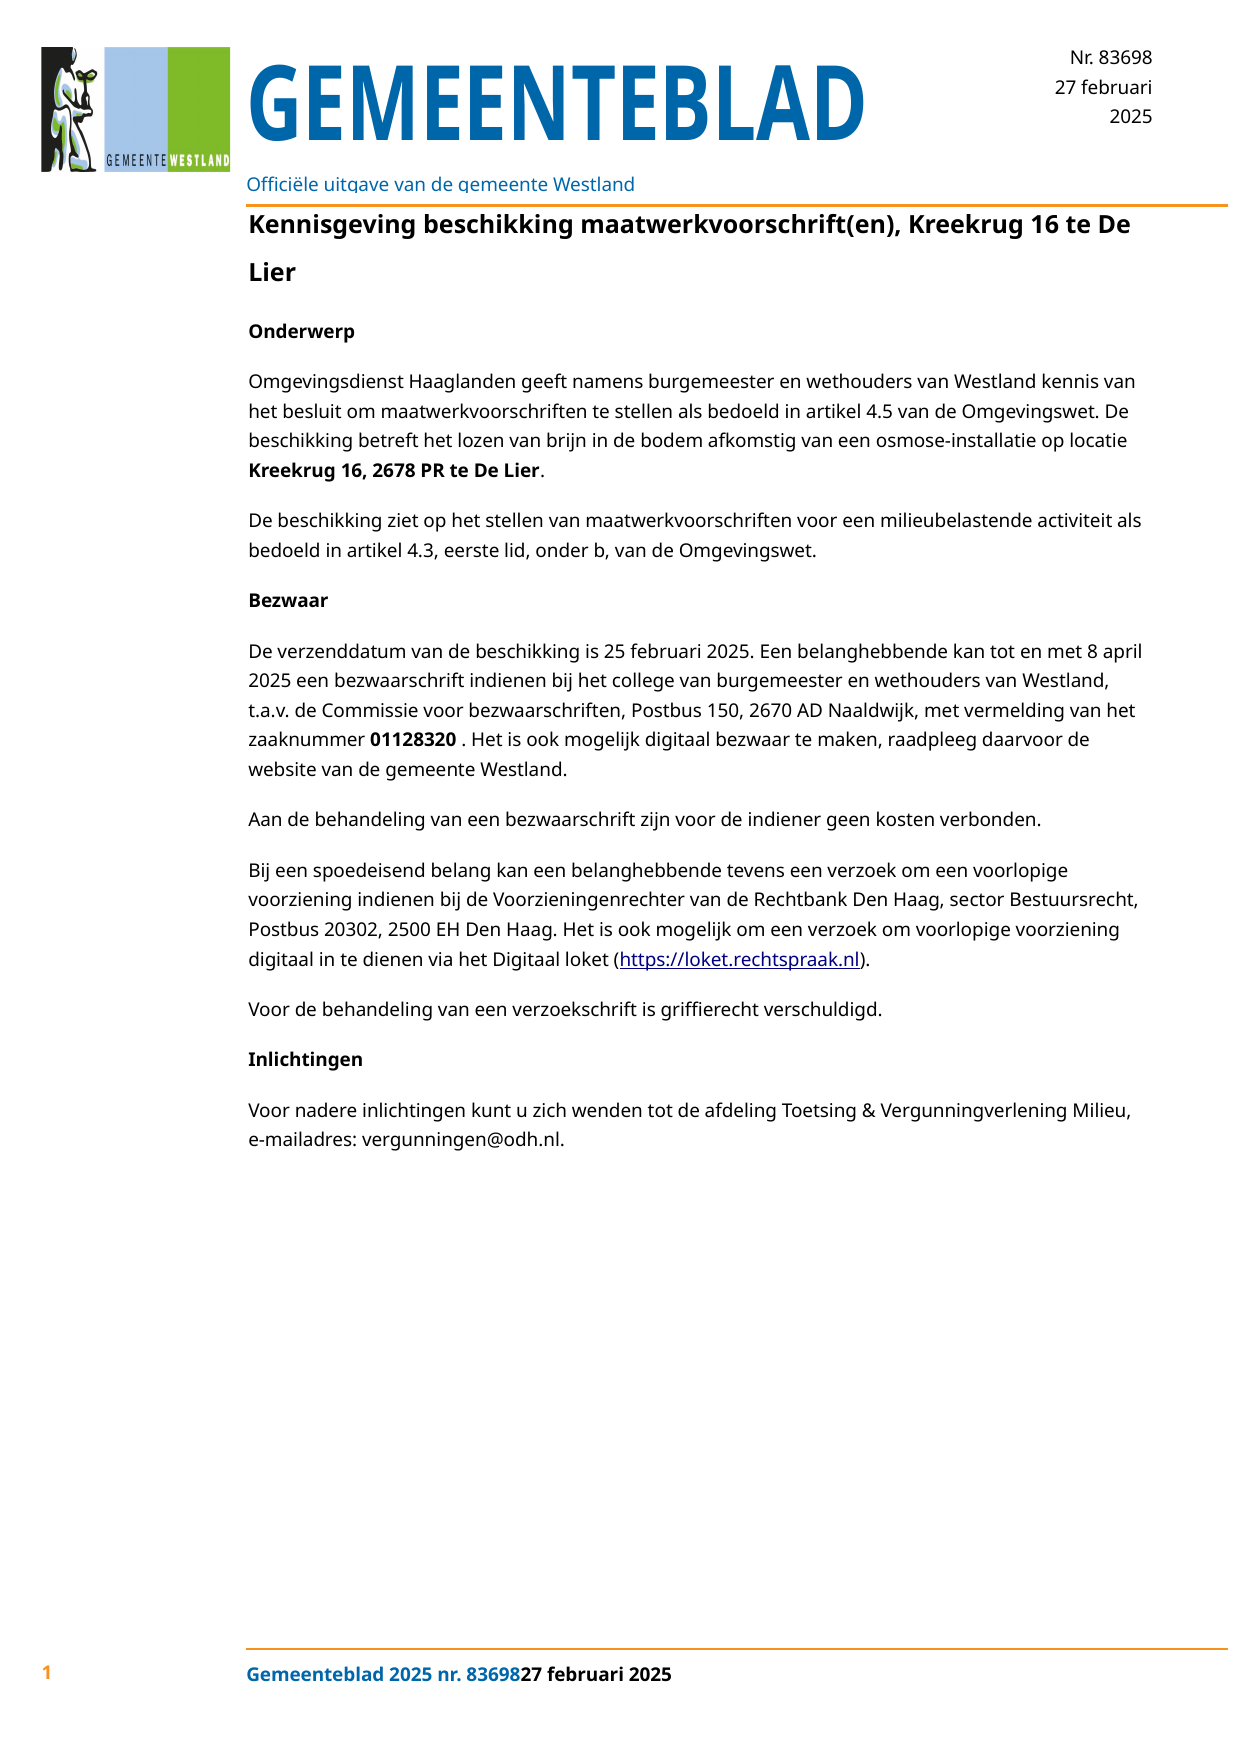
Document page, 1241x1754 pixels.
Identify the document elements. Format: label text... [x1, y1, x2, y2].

text De beschikking ziet op het stellen van maatwerkvoorschriften voor een milieubelastende activiteit als bedoeld in artikel 4.3, eerste lid, onder b, van de Omgevingswet. [248, 507, 1152, 563]
text Aan de behandeling van een bezwaarschrift zijn voor de indiener geen kosten verbonden. [248, 807, 1152, 832]
text Onderwerp [248, 318, 1152, 344]
picture [41, 47, 231, 172]
text Inlichtingen [248, 1047, 1152, 1072]
text Bij een spoedeisend belang kan een belanghebbende tevens een verzoek om een voorlopige voorziening indienen bij de Voorzieningenrechter van de Rechtbank Den Haag, sector Bestuursrecht, Postbus 20302, 2500 EH Den Haag. Het is ook mogelijk om een verzoek om voorlopige voorziening digitaal in te dienen via het Digitaal loket (https://loket.rechtspraak.nl). [248, 857, 1152, 972]
text Bezwaar [248, 587, 1152, 613]
text Voor nadere inlichtingen kunt u zich wenden tot de afdeling Toetsing & Vergunningverlening Milieu, e-mailadres: vergunningen@odh.nl. [248, 1097, 1152, 1152]
text Voor de behandeling van een verzoekschrift is griffierecht verschuldigd. [248, 996, 1152, 1022]
text Omgevingsdienst Haaglanden geeft namens burgemeester en wethouders van Westland kennis van het besluit om maatwerkvoorschriften te stellen als bedoeld in artikel 4.5 van de Omgevingswet. De beschikking betreft het lozen van brijn in de bodem afkomstig van een osmose-installatie op locatie Kreekrug 16, 2678 PR te De Lier. [248, 368, 1152, 483]
text Kennisgeving beschikking maatwerkvoorschrift(en), Kreekrug 16 te De Lier [248, 207, 1152, 288]
text De verzenddatum van de beschikking is 25 februari 2025. Een belanghebbende kan tot en met 8 april 2025 een bezwaarschrift indienen bij het college van burgemeester en wethouders van Westland, t.a.v. de Commissie voor bezwaarschriften, Postbus 150, 2670 AD Naaldwijk, met vermelding van het zaaknummer 01128320 . Het is ook mogelijk digitaal bezwaar te maken, raadpleeg daarvoor de website van de gemeente Westland. [248, 638, 1152, 782]
